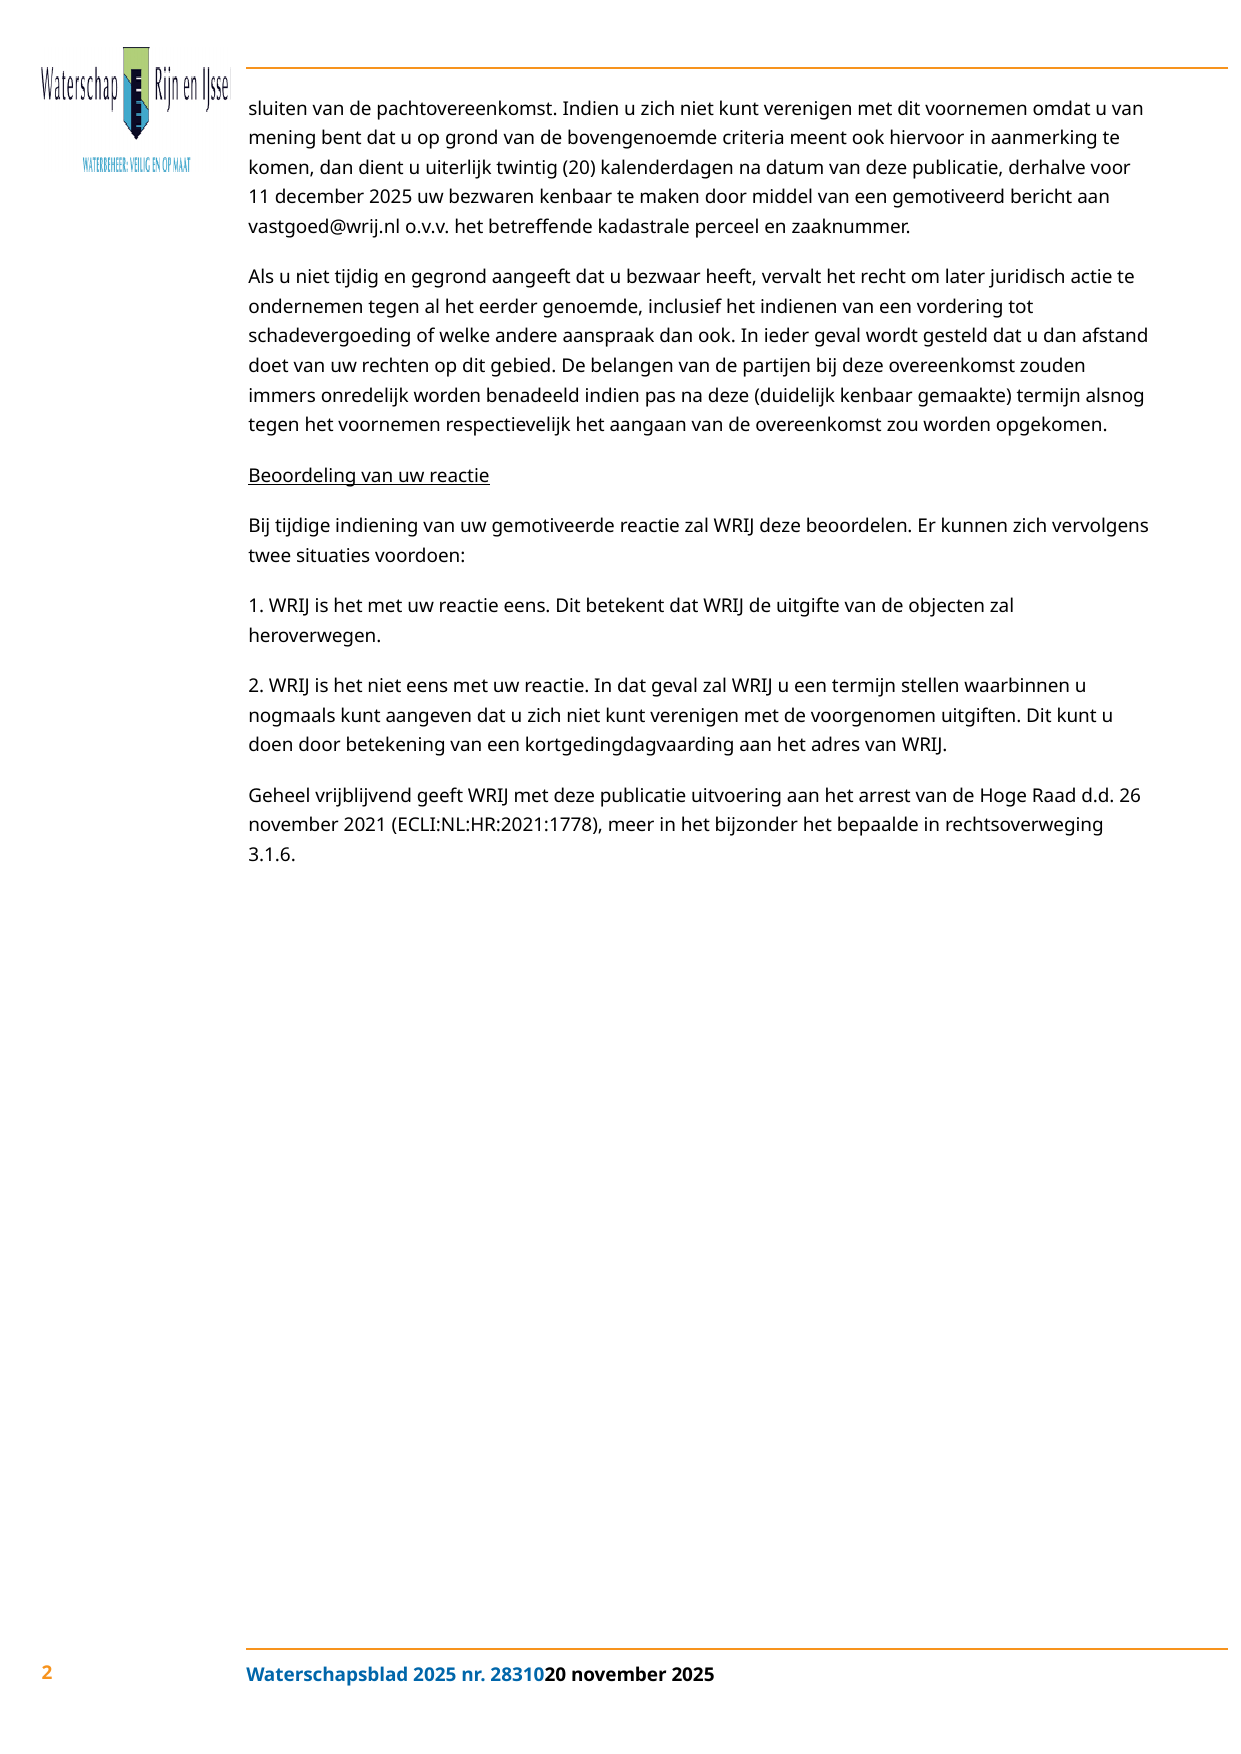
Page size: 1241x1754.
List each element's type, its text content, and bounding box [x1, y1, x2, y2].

text 1. WRIJ is het met uw reactie eens. Dit betekent dat WRIJ de uitgifte van de objecten zal heroverwegen. [248, 592, 1152, 648]
text Bij tijdige indiening van uw gemotiveerde reactie zal WRIJ deze beoordelen. Er kunnen zich vervolgens twee situaties voordoen: [248, 512, 1152, 568]
text Geheel vrijblijvend geeft WRIJ met deze publicatie uitvoering aan het arrest van de Hoge Raad d.d. 26 november 2021 (ECLI:NL:HR:2021:1778), meer in het bijzonder het bepaalde in rechtsoverweging 3.1.6. [248, 782, 1152, 867]
text sluiten van de pachtovereenkomst. Indien u zich niet kunt verenigen met dit voornemen omdat u van mening bent dat u op grond van de bovengenoemde criteria meent ook hiervoor in aanmerking te komen, dan dient u uiterlijk twintig (20) kalenderdagen na datum van deze publicatie, derhalve voor 11 december 2025 uw bezwaren kenbaar te maken door middel van een gemotiveerd bericht aan vastgoed@wrij.nl o.v.v. het betreffende kadastrale perceel en zaaknummer. [248, 95, 1152, 239]
text Beoordeling van uw reactie [248, 462, 1152, 488]
text 2. WRIJ is het niet eens met uw reactie. In dat geval zal WRIJ u een termijn stellen waarbinnen u nogmaals kunt aangeven dat u zich niet kunt verenigen met de voorgenomen uitgiften. Dit kunt u doen door betekening van een kortgedingdagvaarding aan het adres van WRIJ. [248, 672, 1152, 757]
text Als u niet tijdig en gegrond aangeeft dat u bezwaar heeft, vervalt het recht om later juridisch actie te ondernemen tegen al het eerder genoemde, inclusief het indienen van een vordering tot schadevergoeding of welke andere aanspraak dan ook. In ieder geval wordt gesteld dat u dan afstand doet van uw rechten op dit gebied. De belangen van de partijen bij deze overeenkomst zouden immers onredelijk worden benadeeld indien pas na deze (duidelijk kenbaar gemaakte) termijn alsnog tegen het voornemen respectievelijk het aangaan van de overeenkomst zou worden opgekomen. [248, 263, 1152, 437]
picture [41, 47, 231, 172]
